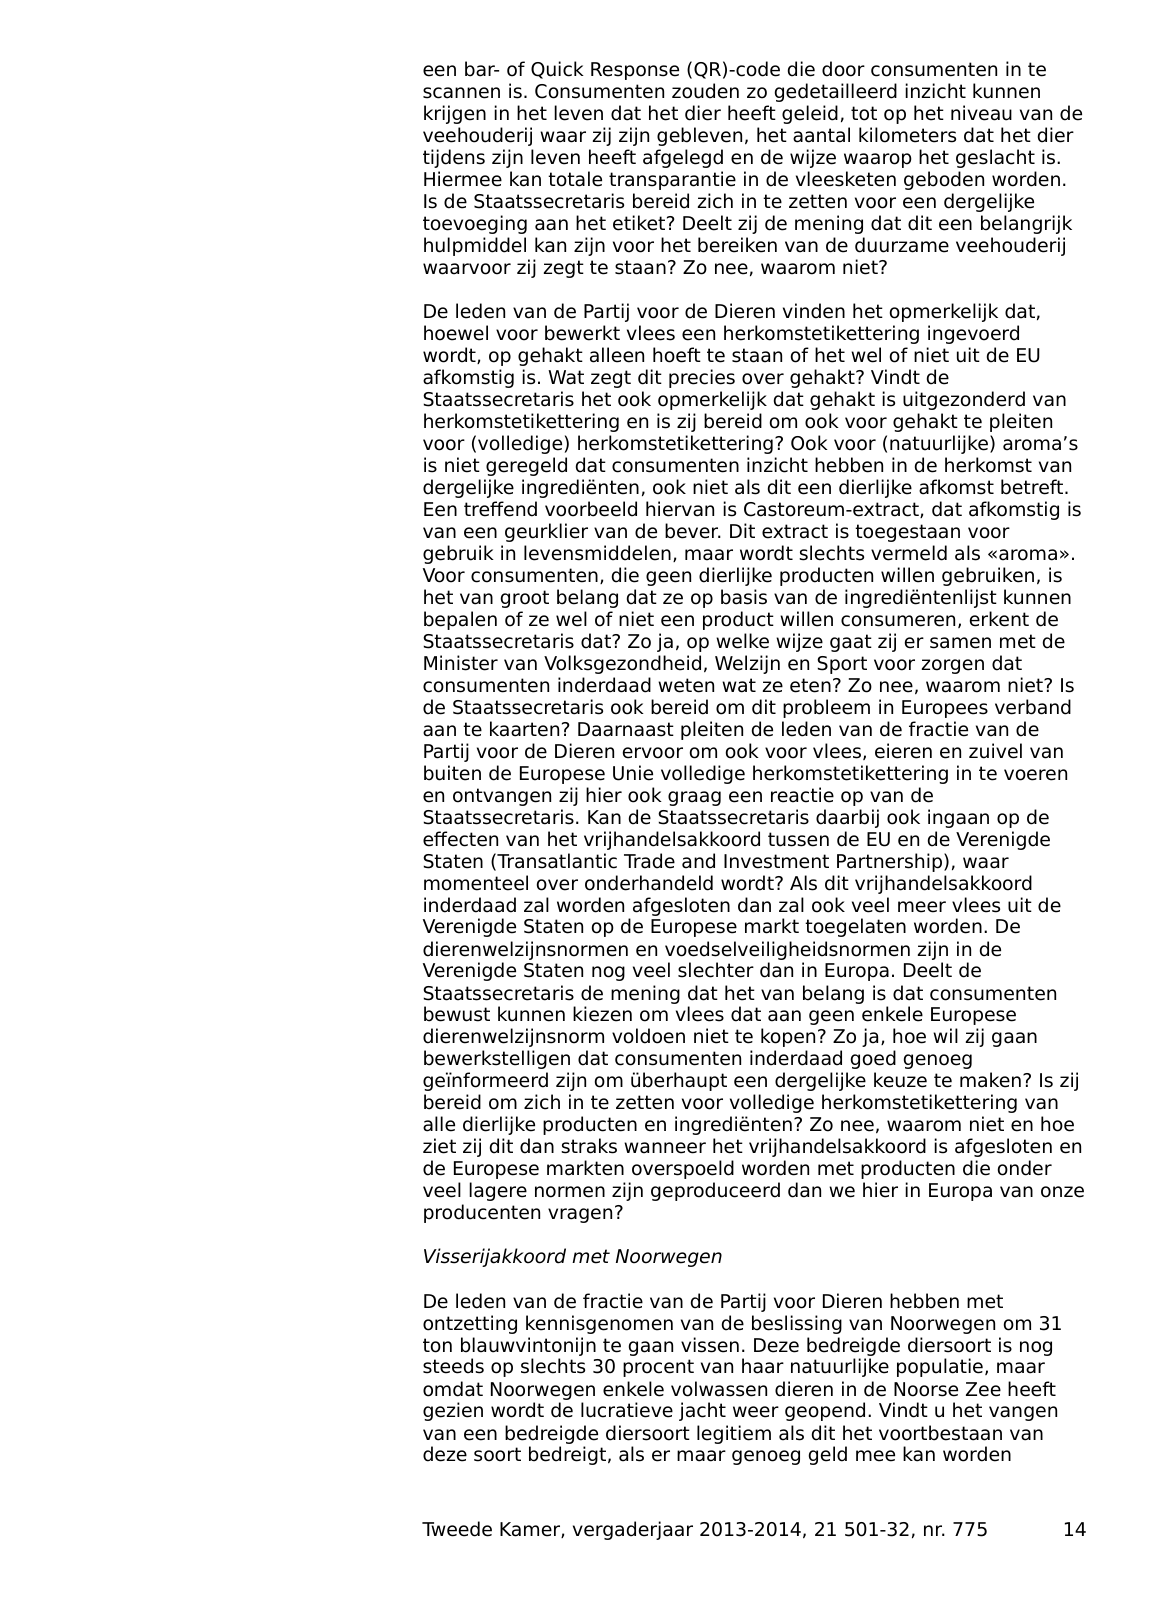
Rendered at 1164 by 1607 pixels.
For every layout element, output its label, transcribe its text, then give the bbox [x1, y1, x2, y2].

subtitle Visserijakkoord met Noorwegen [422, 1246, 1087, 1268]
text De leden van de Partij voor de Dieren vinden het opmerkelijk dat, hoewel voor bewerkt vlees een herkomstetikettering ingevoerd wordt, op gehakt alleen hoeft te staan of het wel of niet uit de EU afkomstig is. Wat zegt dit precies over gehakt? Vindt de Staatssecretaris het ook opmerkelijk dat gehakt is uitgezonderd van herkomstetikettering en is zij bereid om ook voor gehakt te pleiten voor (volledige) herkomstetikettering? Ook voor (natuurlijke) aroma’s is niet geregeld dat consumenten inzicht hebben in de herkomst van dergelijke ingrediënten, ook niet als dit een dierlijke afkomst betreft. Een treffend voorbeeld hiervan is Castoreum-extract, dat afkomstig is van een geurklier van de bever. Dit extract is toegestaan voor gebruik in levensmiddelen, maar wordt slechts vermeld als «aroma». Voor consumenten, die geen dierlijke producten willen gebruiken, is het van groot belang dat ze op basis van de ingrediëntenlijst kunnen bepalen of ze wel of niet een product willen consumeren, erkent de Staatssecretaris dat? Zo ja, op welke wijze gaat zij er samen met de Minister van Volksgezondheid, Welzijn en Sport voor zorgen dat consumenten inderdaad weten wat ze eten? Zo nee, waarom niet? Is de Staatssecretaris ook bereid om dit probleem in Europees verband aan te kaarten? Daarnaast pleiten de leden van de fractie van de Partij voor de Dieren ervoor om ook voor vlees, eieren en zuivel van buiten de Europese Unie volledige herkomstetikettering in te voeren en ontvangen zij hier ook graag een reactie op van de Staatssecretaris. Kan de Staatssecretaris daarbij ook ingaan op de effecten van het vrijhandelsakkoord tussen de EU en de Verenigde Staten (Transatlantic Trade and Investment Partnership), waar momenteel over onderhandeld wordt? Als dit vrijhandelsakkoord inderdaad zal worden afgesloten dan zal ook veel meer vlees uit de Verenigde Staten op de Europese markt toegelaten worden. De dierenwelzijnsnormen en voedselveiligheidsnormen zijn in de Verenigde Staten nog veel slechter dan in Europa. Deelt de Staatssecretaris de mening dat het van belang is dat consumenten bewust kunnen kiezen om vlees dat aan geen enkele Europese dierenwelzijnsnorm voldoen niet te kopen? Zo ja, hoe wil zij gaan bewerkstelligen dat consumenten inderdaad goed genoeg geïnformeerd zijn om überhaupt een dergelijke keuze te maken? Is zij bereid om zich in te zetten voor volledige herkomstetikettering van alle dierlijke producten en ingrediënten? Zo nee, waarom niet en hoe ziet zij dit dan straks wanneer het vrijhandelsakkoord is afgesloten en de Europese markten overspoeld worden met producten die onder veel lagere normen zijn geproduceerd dan we hier in Europa van onze producenten vragen? [422, 301, 1087, 1224]
text De leden van de fractie van de Partij voor Dieren hebben met ontzetting kennisgenomen van de beslissing van Noorwegen om 31 ton blauwvintonijn te gaan vissen. Deze bedreigde diersoort is nog steeds op slechts 30 procent van haar natuurlijke populatie, maar omdat Noorwegen enkele volwassen dieren in de Noorse Zee heeft gezien wordt de lucratieve jacht weer geopend. Vindt u het vangen van een bedreigde diersoort legitiem als dit het voortbestaan van deze soort bedreigt, als er maar genoeg geld mee kan worden [422, 1291, 1087, 1466]
text een bar- of Quick Response (QR)-code die door consumenten in te scannen is. Consumenten zouden zo gedetailleerd inzicht kunnen krijgen in het leven dat het dier heeft geleid, tot op het niveau van de veehouderij waar zij zijn gebleven, het aantal kilometers dat het dier tijdens zijn leven heeft afgelegd en de wijze waarop het geslacht is. Hiermee kan totale transparantie in de vleesketen geboden worden. Is de Staatssecretaris bereid zich in te zetten voor een dergelijke toevoeging aan het etiket? Deelt zij de mening dat dit een belangrijk hulpmiddel kan zijn voor het bereiken van de duurzame veehouderij waarvoor zij zegt te staan? Zo nee, waarom niet? [422, 59, 1087, 279]
